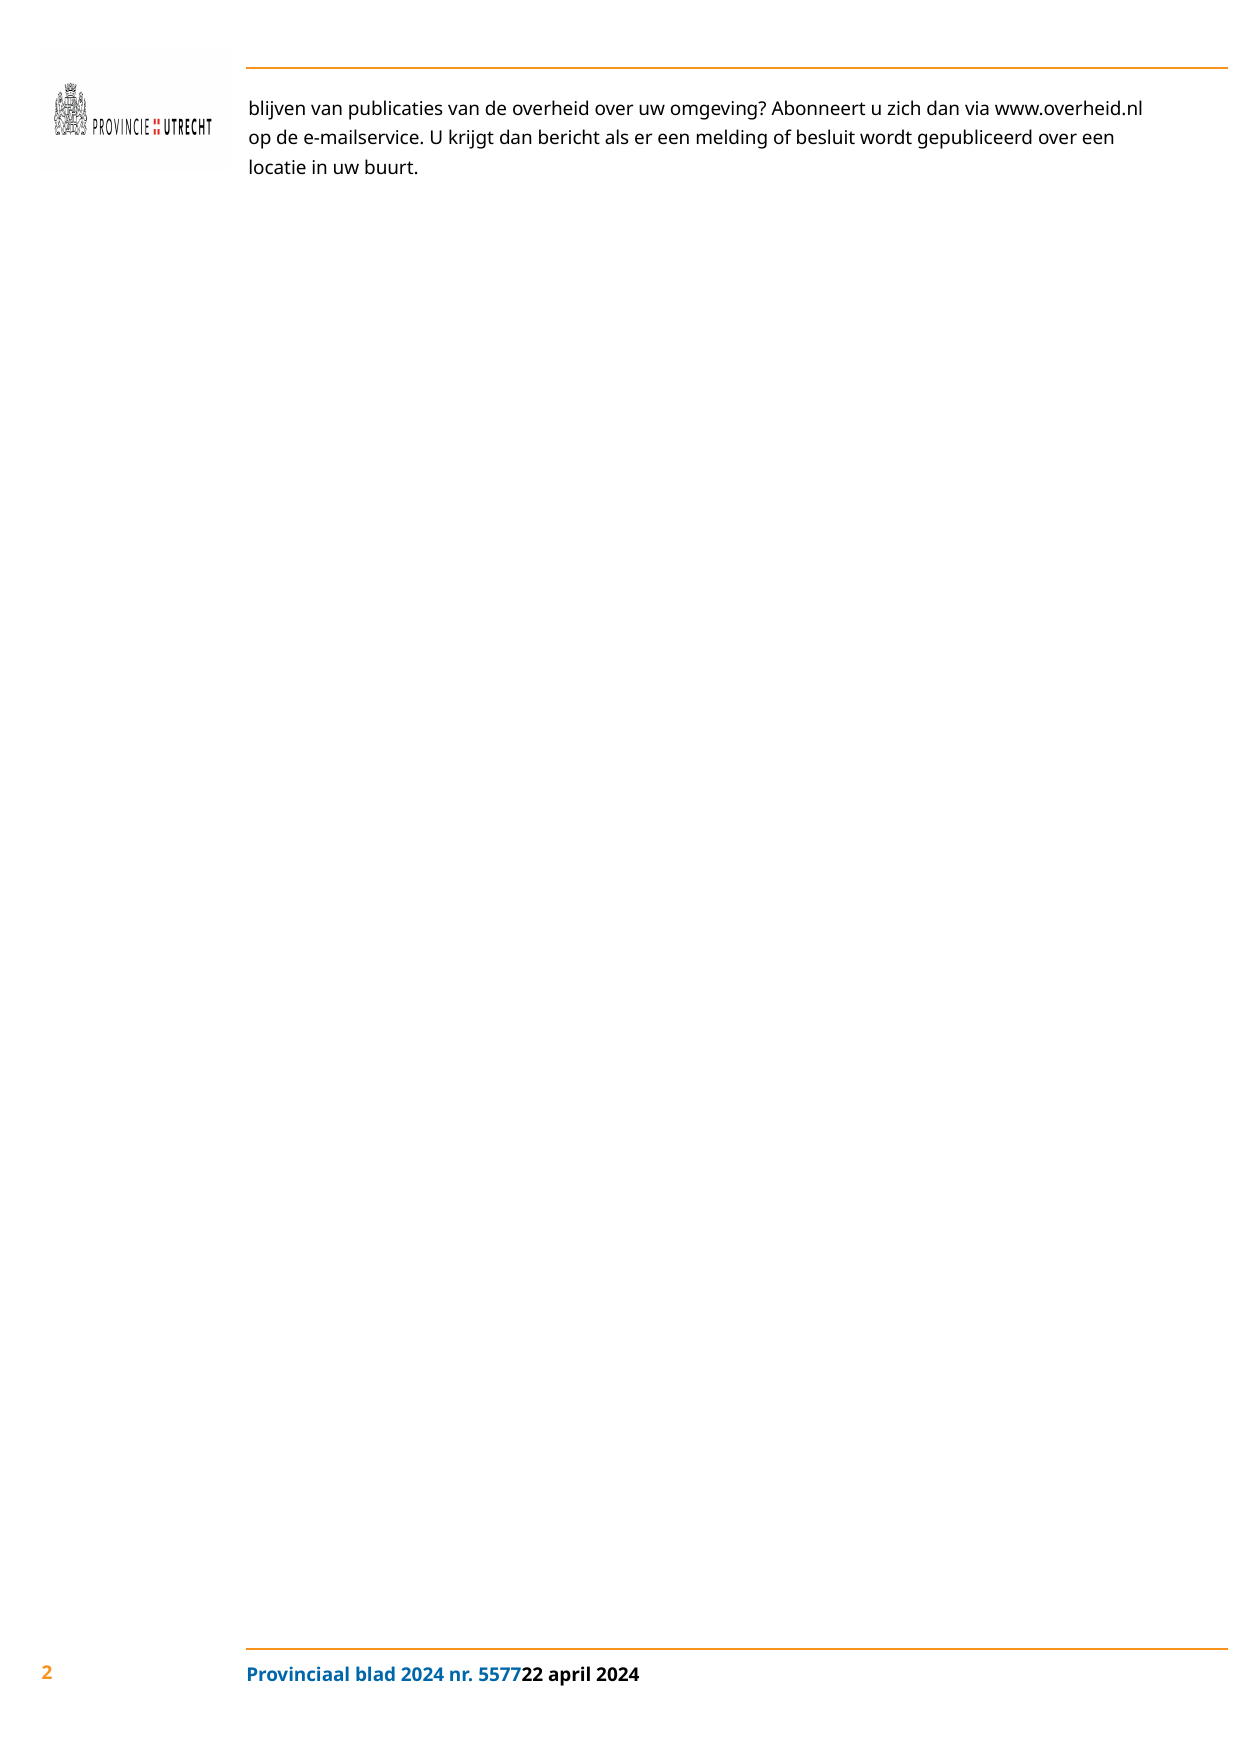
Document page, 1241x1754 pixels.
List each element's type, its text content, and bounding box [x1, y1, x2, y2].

text blijven van publicaties van de overheid over uw omgeving? Abonneert u zich dan via www.overheid.nl op de e-mailservice. U krijgt dan bericht als er een melding of besluit wordt gepubliceerd over een locatie in uw buurt. [248, 95, 1152, 180]
picture [41, 47, 231, 172]
